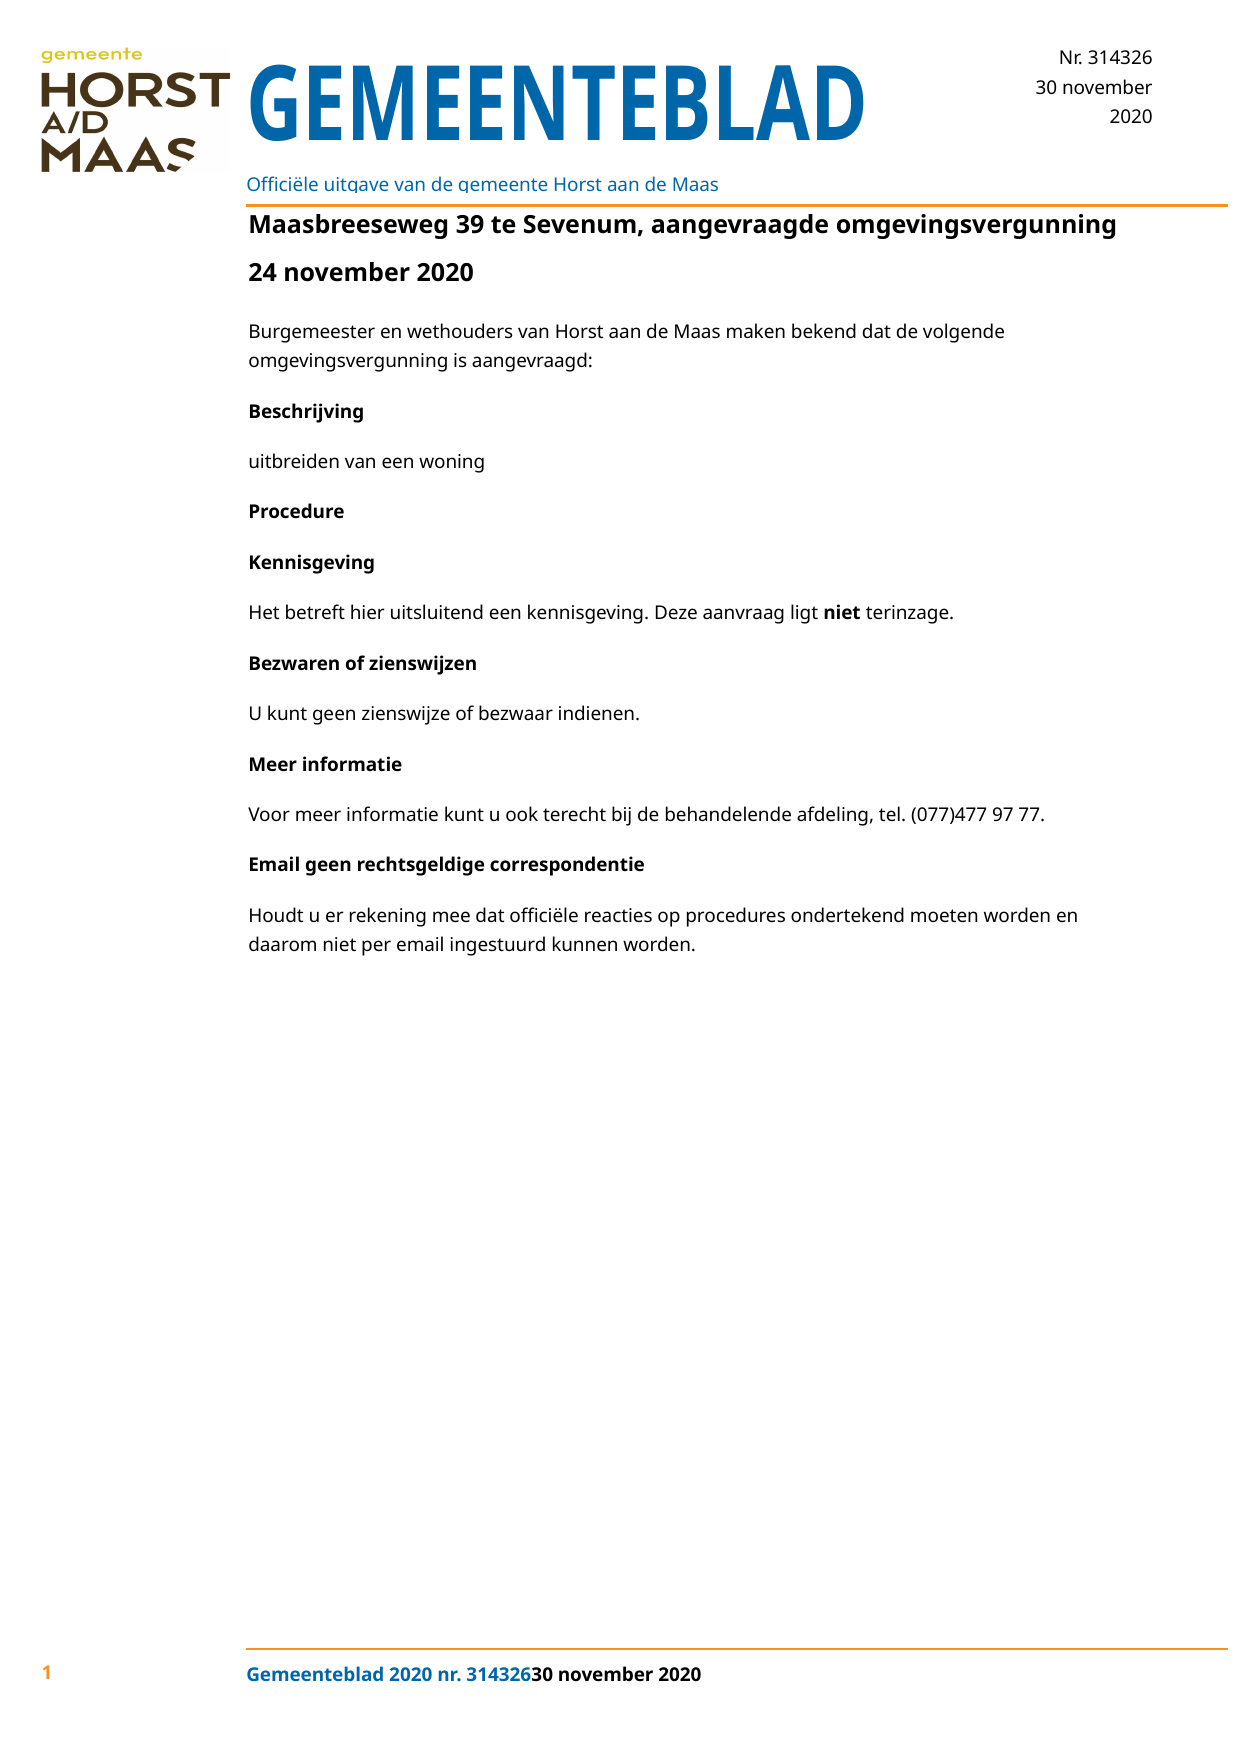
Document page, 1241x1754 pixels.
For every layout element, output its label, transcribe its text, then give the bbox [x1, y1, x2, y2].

text Email geen rechtsgeldige correspondentie [248, 852, 1152, 877]
text uitbreiden van een woning [248, 448, 1152, 474]
text Voor meer informatie kunt u ook terecht bij de behandelende afdeling, tel. (077)477 97 77. [248, 801, 1152, 827]
text Procedure [248, 499, 1152, 524]
text Bezwaren of zienswijzen [248, 650, 1152, 676]
text Maasbreeseweg 39 te Sevenum, aangevraagde omgevingsvergunning 24 november 2020 [248, 207, 1152, 288]
text Houdt u er rekening mee dat officiële reacties op procedures ondertekend moeten worden en daarom niet per email ingestuurd kunnen worden. [248, 902, 1152, 957]
text Meer informatie [248, 751, 1152, 777]
text Burgemeester en wethouders van Horst aan de Maas maken bekend dat de volgende omgevingsvergunning is aangevraagd: [248, 318, 1152, 373]
picture [41, 47, 231, 172]
text U kunt geen zienswijze of bezwaar indienen. [248, 700, 1152, 726]
text Kennisgeving [248, 549, 1152, 575]
text Beschrijving [248, 398, 1152, 424]
text Het betreft hier uitsluitend een kennisgeving. Deze aanvraag ligt niet terinzage. [248, 599, 1152, 625]
